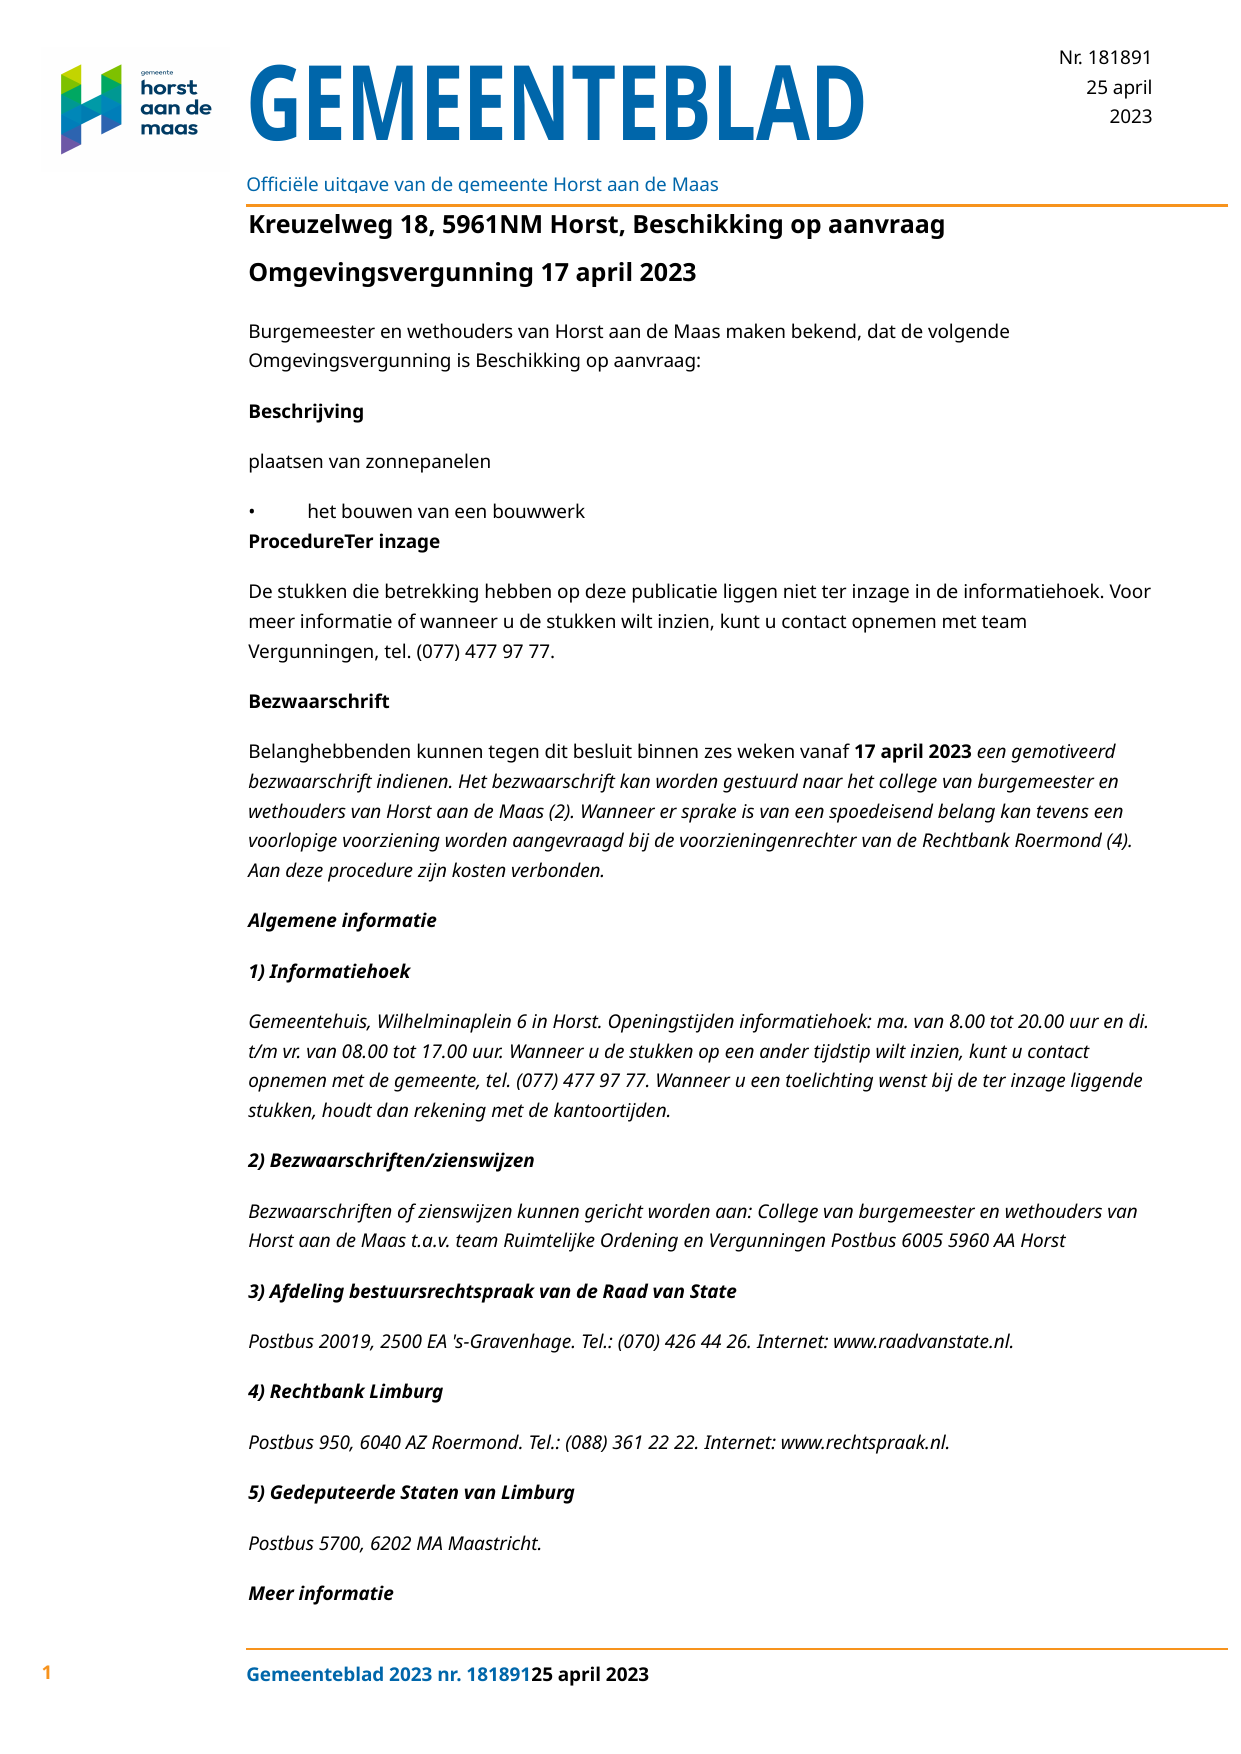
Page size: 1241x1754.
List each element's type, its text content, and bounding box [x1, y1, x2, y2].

text Bezwaarschriften of zienswijzen kunnen gericht worden aan: College van burgemeester en wethouders van Horst aan de Maas t.a.v. team Ruimtelijke Ordening en Vergunningen Postbus 6005 5960 AA Horst [248, 1198, 1152, 1253]
text Belanghebbenden kunnen tegen dit besluit binnen zes weken vanaf 17 april 2023 een gemotiveerd bezwaarschrift indienen. Het bezwaarschrift kan worden gestuurd naar het college van burgemeester en wethouders van Horst aan de Maas (2). Wanneer er sprake is van een spoedeisend belang kan tevens een voorlopige voorziening worden aangevraagd bij de voorzieningenrechter van de Rechtbank Roermond (4). Aan deze procedure zijn kosten verbonden. [248, 739, 1152, 883]
text Postbus 20019, 2500 EA 's-Gravenhage. Tel.: (070) 426 44 26. Internet: www.raadvanstate.nl. [248, 1328, 1152, 1354]
text Beschrijving [248, 398, 1152, 424]
text De stukken die betrekking hebben op deze publicatie liggen niet ter inzage in de informatiehoek. Voor meer informatie of wanneer u de stukken wilt inzien, kunt u contact opnemen met team Vergunningen, tel. (077) 477 97 77. [248, 579, 1152, 664]
text Algemene informatie [248, 907, 1152, 933]
text 4) Rechtbank Limburg [248, 1379, 1152, 1404]
text plaatsen van zonnepanelen [248, 448, 1152, 474]
text Postbus 5700, 6202 MA Maastricht. [248, 1530, 1152, 1556]
text 5) Gedeputeerde Staten van Limburg [248, 1479, 1152, 1505]
text 1) Informatiehoek [248, 958, 1152, 984]
text Gemeentehuis, Wilhelminaplein 6 in Horst. Openingstijden informatiehoek: ma. van 8.00 tot 20.00 uur en di. t/m vr. van 08.00 tot 17.00 uur. Wanneer u de stukken op een ander tijdstip wilt inzien, kunt u contact opnemen met de gemeente, tel. (077) 477 97 77. Wanneer u een toelichting wenst bij de ter inzage liggende stukken, houdt dan rekening met de kantoortijden. [248, 1008, 1152, 1123]
text 3) Afdeling bestuursrechtspraak van de Raad van State [248, 1278, 1152, 1304]
text Kreuzelweg 18, 5961NM Horst, Beschikking op aanvraag Omgevingsvergunning 17 april 2023 [248, 207, 1152, 288]
picture [41, 47, 231, 172]
text ProcedureTer inzage [248, 528, 1152, 554]
text Burgemeester en wethouders van Horst aan de Maas maken bekend, dat de volgende Omgevingsvergunning is Beschikking op aanvraag: [248, 318, 1152, 373]
list het bouwen van een bouwwerk [248, 499, 1152, 524]
text 2) Bezwaarschriften/zienswijzen [248, 1147, 1152, 1173]
text Bezwaarschrift [248, 688, 1152, 714]
text Postbus 950, 6040 AZ Roermond. Tel.: (088) 361 22 22. Internet: www.rechtspraak.nl. [248, 1429, 1152, 1455]
text Meer informatie [248, 1580, 1152, 1606]
